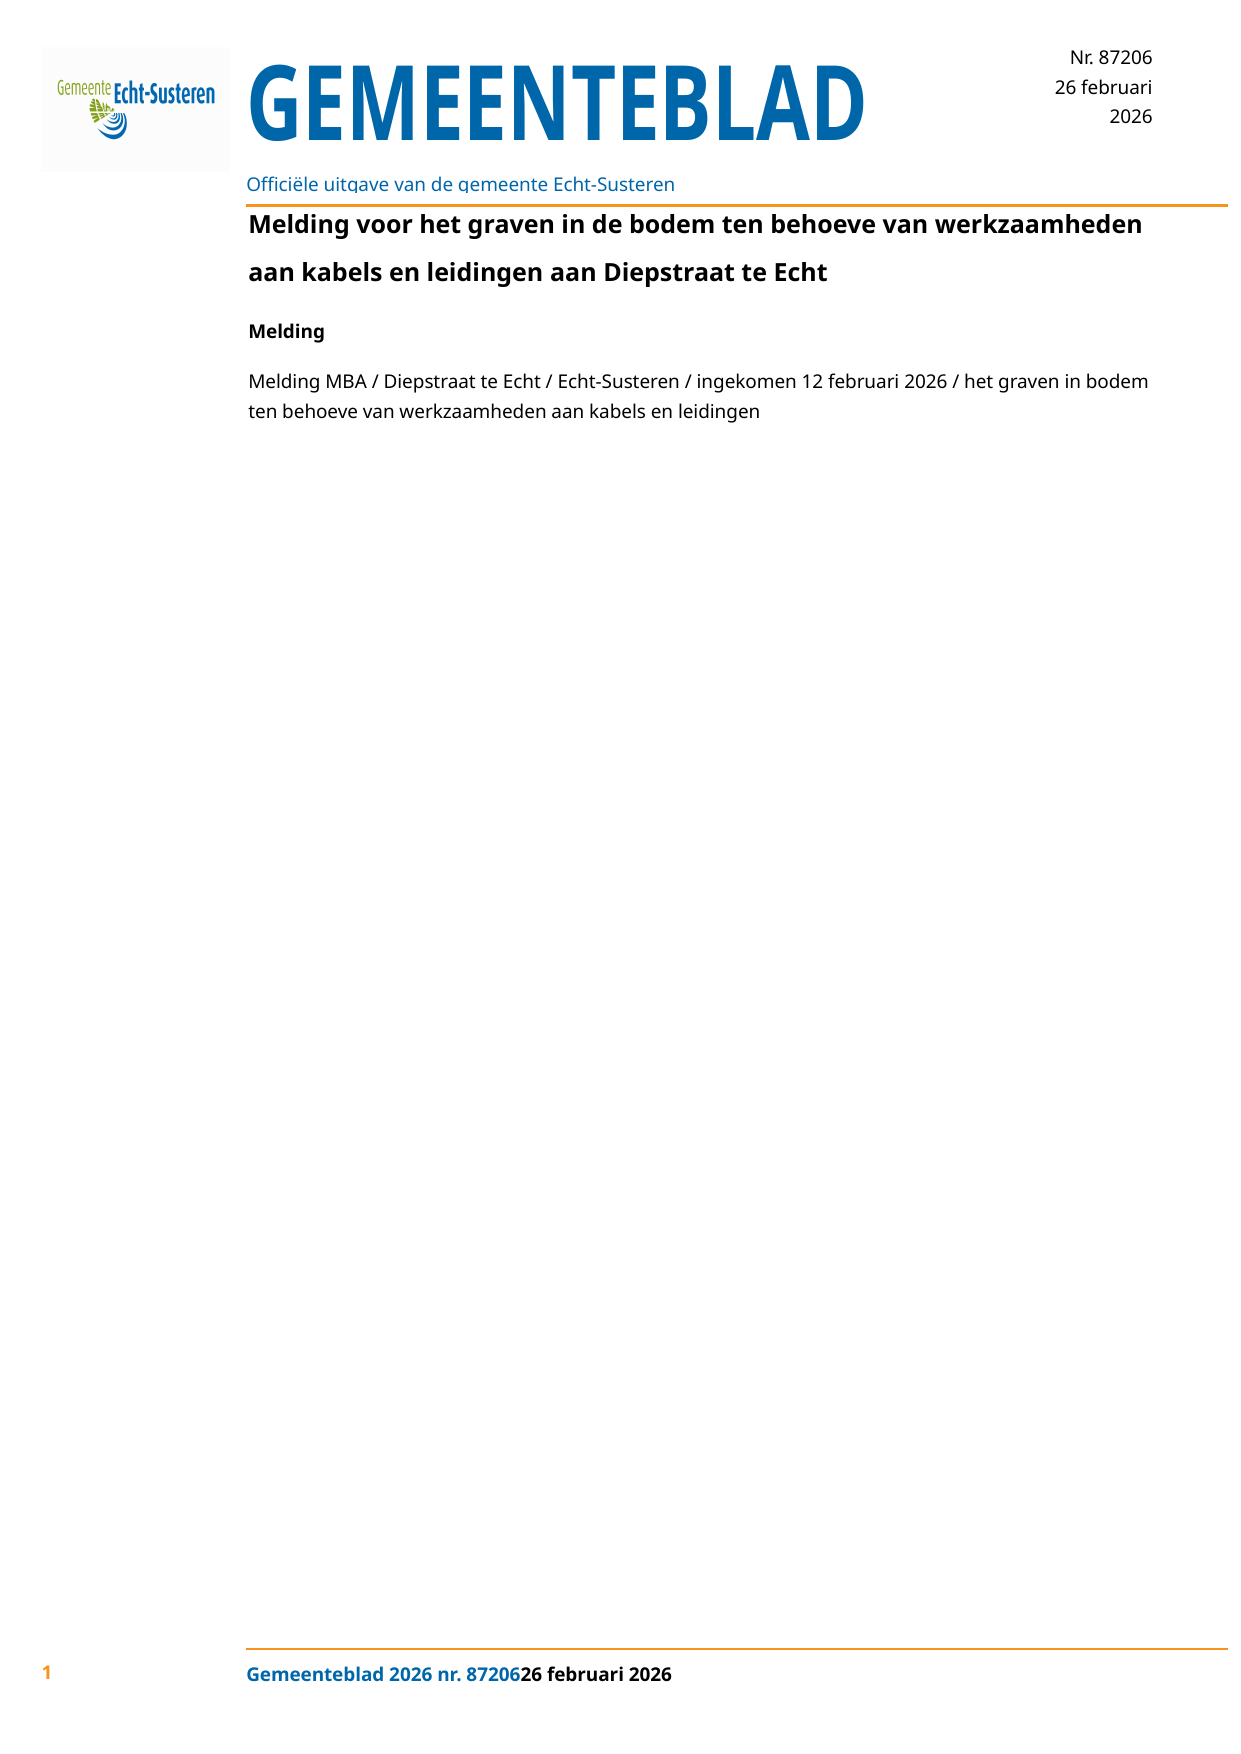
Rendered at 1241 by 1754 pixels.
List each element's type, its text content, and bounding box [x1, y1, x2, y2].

picture [41, 47, 231, 172]
text Melding MBA / Diepstraat te Echt / Echt-Susteren / ingekomen 12 februari 2026 / het graven in bodem ten behoeve van werkzaamheden aan kabels en leidingen [248, 368, 1152, 424]
text Melding [248, 318, 1152, 344]
text Melding voor het graven in de bodem ten behoeve van werkzaamheden aan kabels en leidingen aan Diepstraat te Echt [248, 207, 1152, 288]
